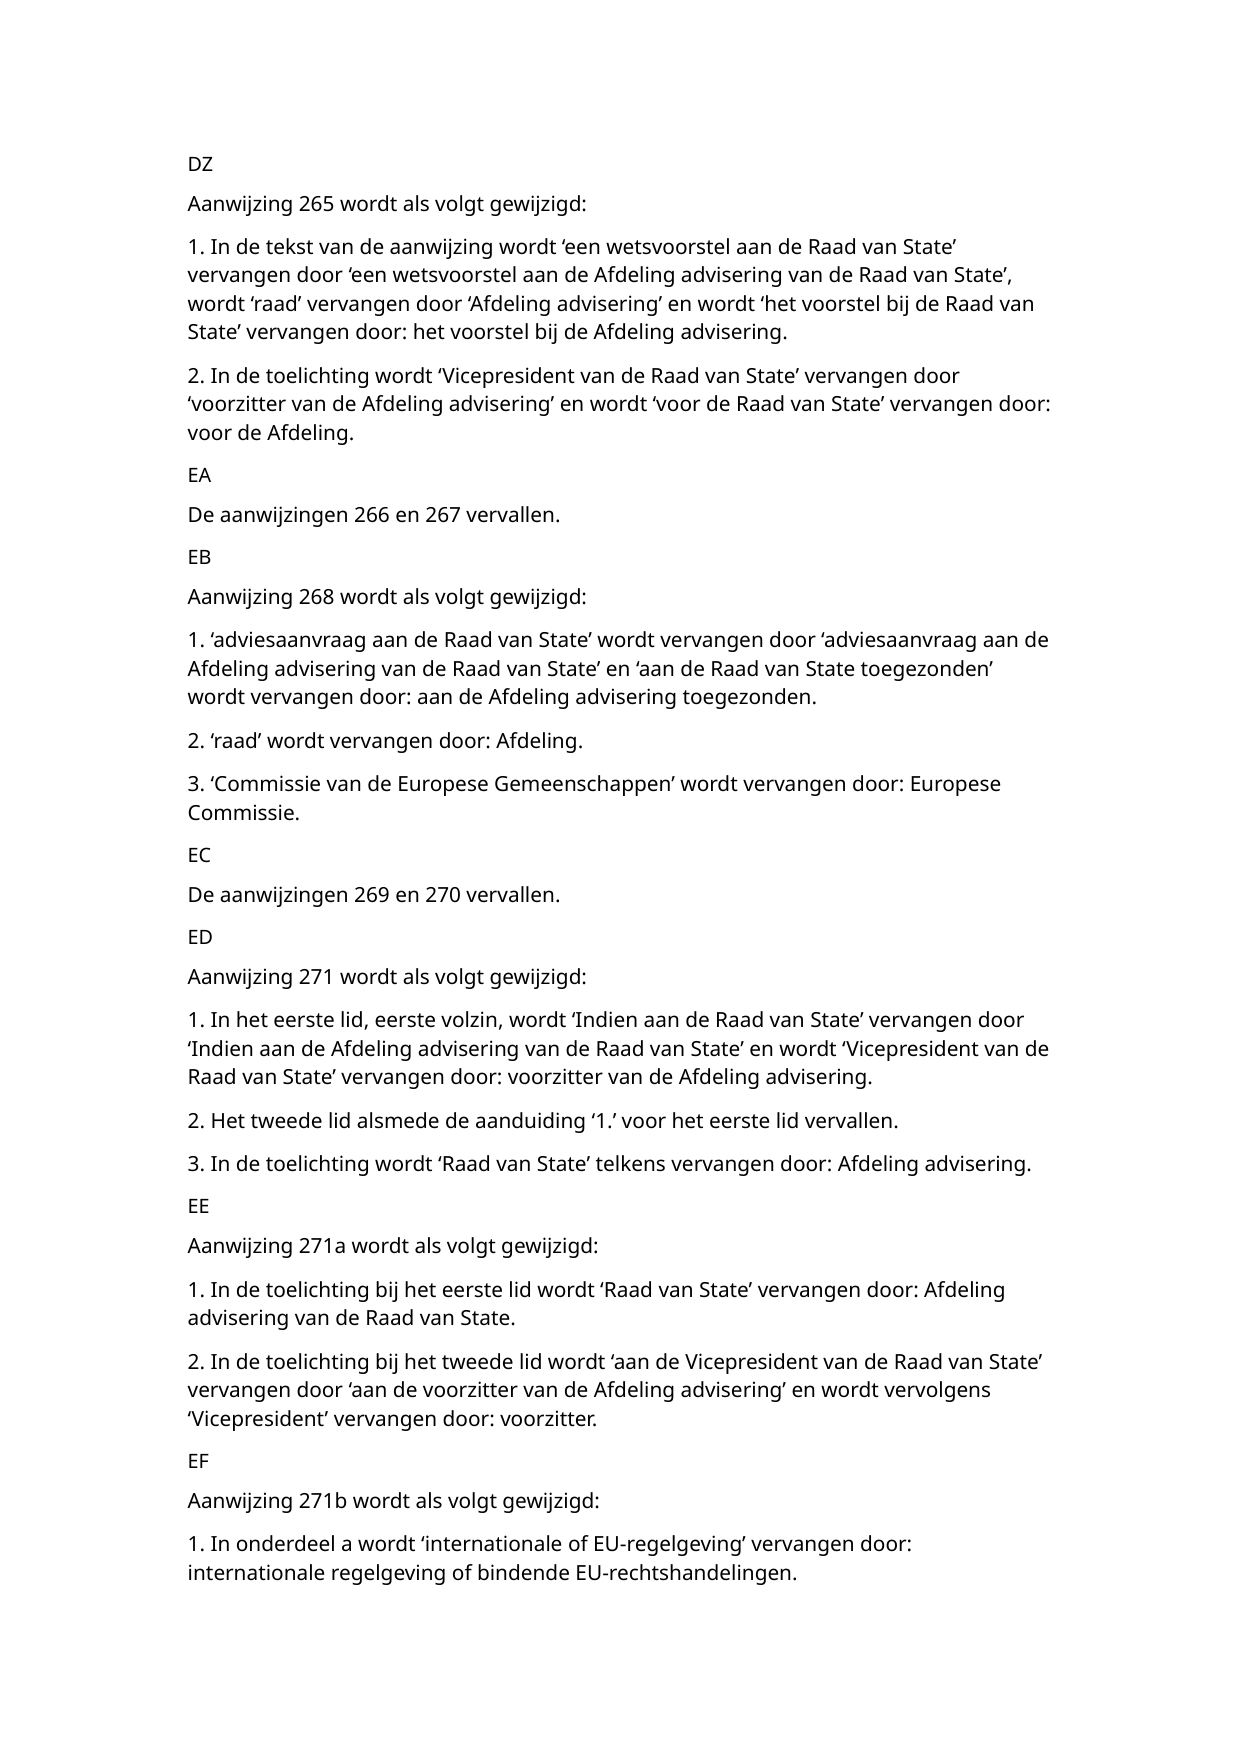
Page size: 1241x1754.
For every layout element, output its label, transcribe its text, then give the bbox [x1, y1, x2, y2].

text De aanwijzingen 269 en 270 vervallen. [187, 880, 1053, 908]
text 1. In het eerste lid, eerste volzin, wordt ‘Indien aan de Raad van State’ vervangen door ‘Indien aan de Afdeling advisering van de Raad van State’ en wordt ‘Vicepresident van de Raad van State’ vervangen door: voorzitter van de Afdeling advisering. [187, 1006, 1053, 1091]
text 1. In de tekst van de aanwijzing wordt ‘een wetsvoorstel aan de Raad van State’ vervangen door ‘een wetsvoorstel aan de Afdeling advisering van de Raad van State’, wordt ‘raad’ vervangen door ‘Afdeling advisering’ en wordt ‘het voorstel bij de Raad van State’ vervangen door: het voorstel bij de Afdeling advisering. [187, 232, 1053, 346]
text 1. ‘adviesaanvraag aan de Raad van State’ wordt vervangen door ‘adviesaanvraag aan de Afdeling advisering van de Raad van State’ en ‘aan de Raad van State toegezonden’ wordt vervangen door: aan de Afdeling advisering toegezonden. [187, 626, 1053, 711]
text De aanwijzingen 266 en 267 vervallen. [187, 500, 1053, 528]
text EB [187, 543, 1053, 570]
text 1. In de toelichting bij het eerste lid wordt ‘Raad van State’ vervangen door: Afdeling advisering van de Raad van State. [187, 1275, 1053, 1332]
text DZ [187, 150, 1053, 177]
text 1. In onderdeel a wordt ‘internationale of EU-regelgeving’ vervangen door: internationale regelgeving of bindende EU-rechtshandelingen. [187, 1529, 1053, 1586]
text Aanwijzing 271b wordt als volgt gewijzigd: [187, 1486, 1053, 1514]
text 2. In de toelichting wordt ‘Vicepresident van de Raad van State’ vervangen door ‘voorzitter van de Afdeling advisering’ en wordt ‘voor de Raad van State’ vervangen door: voor de Afdeling. [187, 361, 1053, 446]
text EF [187, 1447, 1053, 1474]
text Aanwijzing 271a wordt als volgt gewijzigd: [187, 1232, 1053, 1260]
text EE [187, 1193, 1053, 1220]
text EC [187, 841, 1053, 868]
text Aanwijzing 265 wordt als volgt gewijzigd: [187, 189, 1053, 217]
text Aanwijzing 268 wordt als volgt gewijzigd: [187, 582, 1053, 611]
text 2. Het tweede lid alsmede de aanduiding ‘1.’ voor het eerste lid vervallen. [187, 1106, 1053, 1134]
text 3. ‘Commissie van de Europese Gemeenschappen’ wordt vervangen door: Europese Commissie. [187, 769, 1053, 826]
text 2. ‘raad’ wordt vervangen door: Afdeling. [187, 726, 1053, 754]
text ED [187, 923, 1053, 950]
text EA [187, 461, 1053, 488]
text 3. In de toelichting wordt ‘Raad van State’ telkens vervangen door: Afdeling advisering. [187, 1149, 1053, 1178]
text 2. In de toelichting bij het tweede lid wordt ‘aan de Vicepresident van de Raad van State’ vervangen door ‘aan de voorzitter van de Afdeling advisering’ en wordt vervolgens ‘Vicepresident’ vervangen door: voorzitter. [187, 1347, 1053, 1432]
text Aanwijzing 271 wordt als volgt gewijzigd: [187, 962, 1053, 991]
